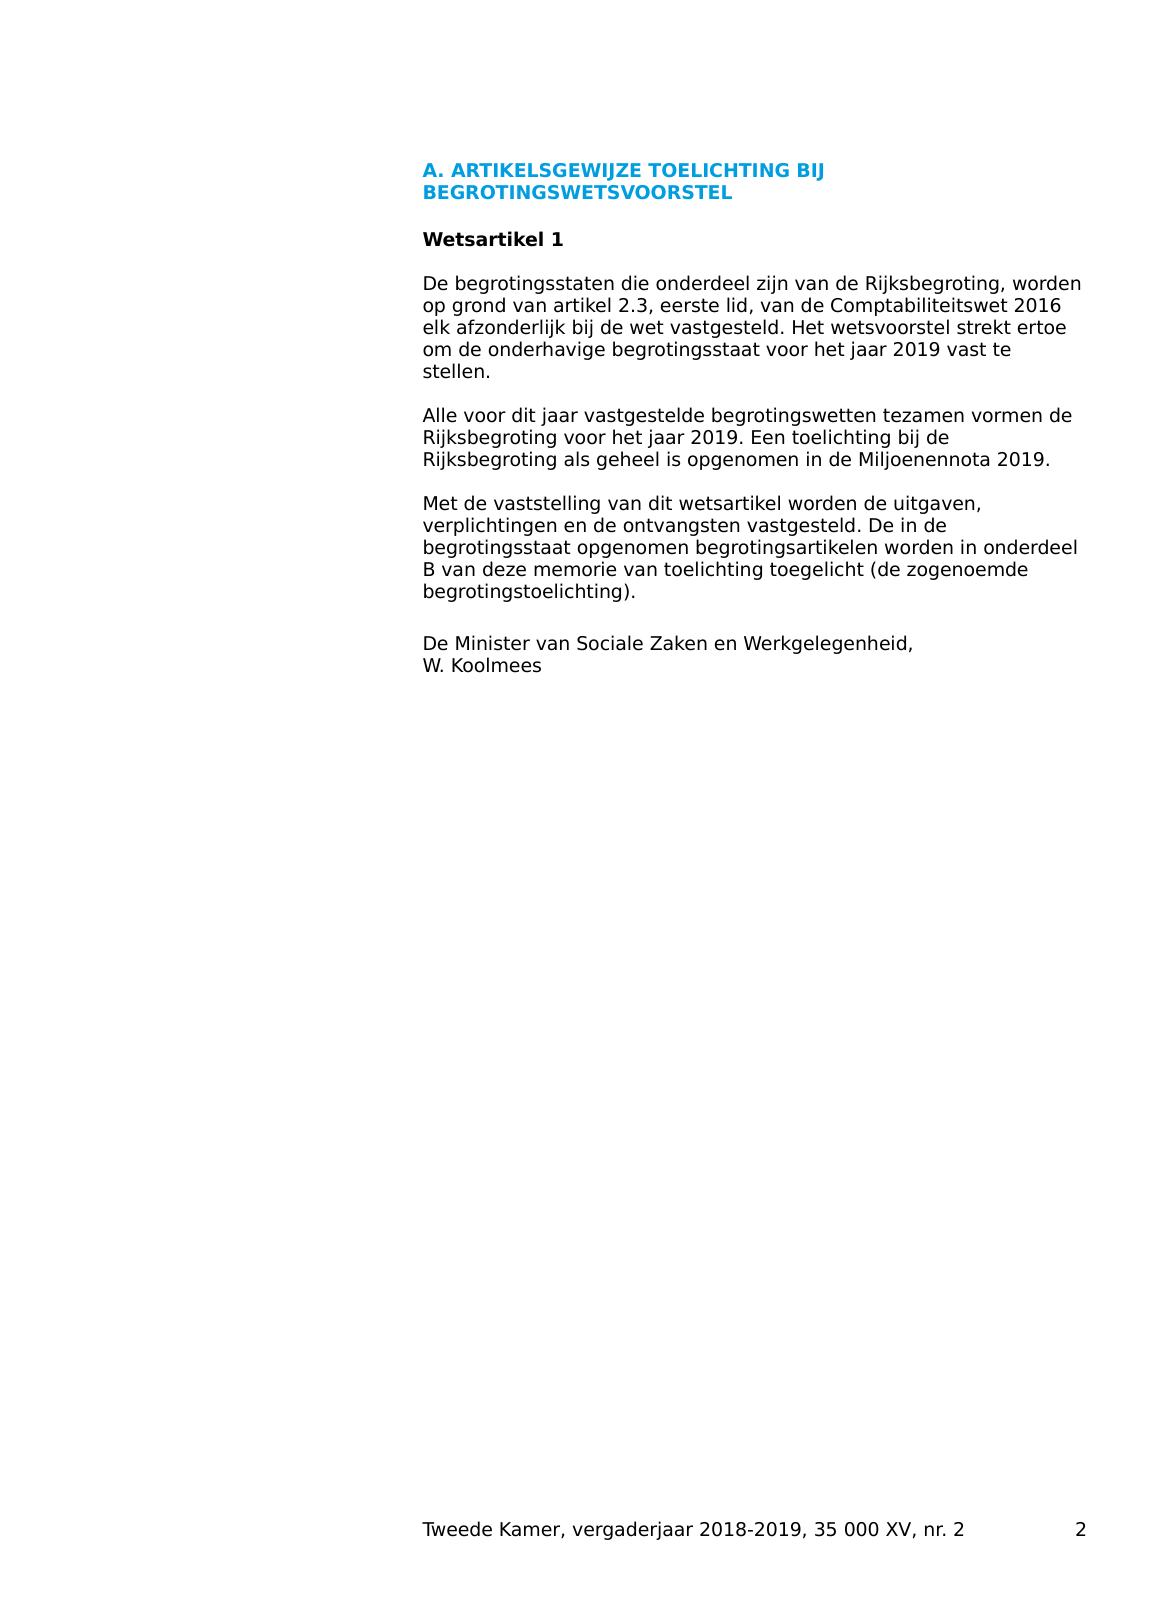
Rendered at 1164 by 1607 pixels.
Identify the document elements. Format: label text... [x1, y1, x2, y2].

text Alle voor dit jaar vastgestelde begrotingswetten tezamen vormen de Rijksbegroting voor het jaar 2019. Een toelichting bij de Rijksbegroting als geheel is opgenomen in de Miljoenennota 2019. [422, 405, 1087, 471]
text Met de vaststelling van dit wetsartikel worden de uitgaven, verplichtingen en de ontvangsten vastgesteld. De in de begrotingsstaat opgenomen begrotingsartikelen worden in onderdeel B van deze memorie van toelichting toegelicht (de zogenoemde begrotingstoelichting). [422, 493, 1087, 603]
subtitle Wetsartikel 1 [422, 229, 1087, 251]
text De begrotingsstaten die onderdeel zijn van de Rijksbegroting, worden op grond van artikel 2.3, eerste lid, van de Comptabiliteitswet 2016 elk afzonderlijk bij de wet vastgesteld. Het wetsvoorstel strekt ertoe om de onderhavige begrotingsstaat voor het jaar 2019 vast te stellen. [422, 273, 1087, 383]
subtitle A. ARTIKELSGEWIJZE TOELICHTING BIJ BEGROTINGSWETSVOORSTEL [422, 160, 1087, 204]
text De Minister van Sociale Zaken en Werkgelegenheid, W. Koolmees [422, 633, 1087, 677]
